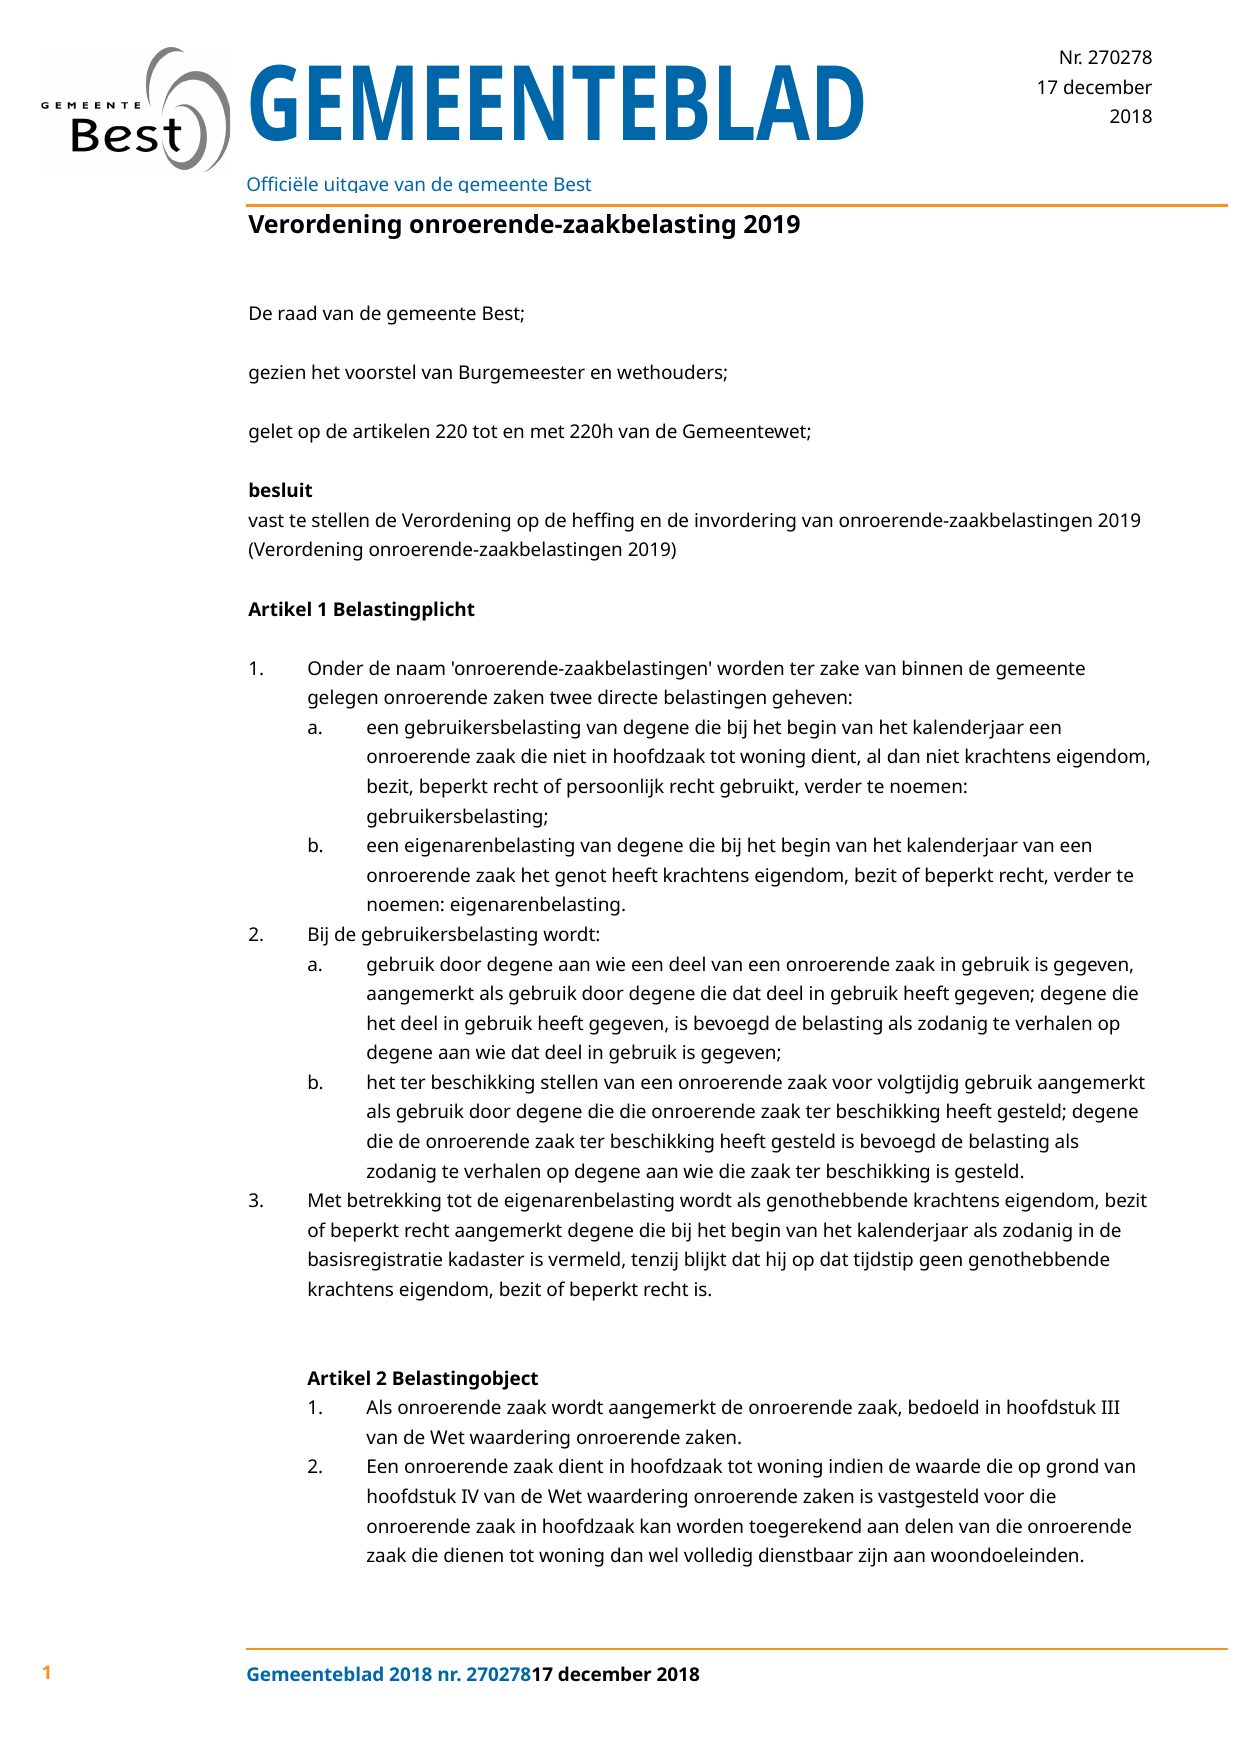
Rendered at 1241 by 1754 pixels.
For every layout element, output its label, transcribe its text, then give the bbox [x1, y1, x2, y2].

text Artikel 1 Belastingplicht [248, 596, 1152, 621]
list Onder de naam 'onroerende-zaakbelastingen' worden ter zake van binnen de gemeente gelegen onroerende zaken twee directe belastingen geheven: [248, 655, 1152, 710]
text besluit [248, 477, 1152, 503]
text vast te stellen de Verordening op de heffing en de invordering van onroerende-zaakbelastingen 2019 (Verordening onroerende-zaakbelastingen 2019) [248, 507, 1152, 562]
list Als onroerende zaak wordt aangemerkt de onroerende zaak, bedoeld in hoofdstuk III van de Wet waardering onroerende zaken. [307, 1394, 1152, 1450]
text Verordening onroerende-zaakbelasting 2019 [248, 207, 1152, 241]
list Artikel 2 Belastingobject [248, 1365, 1152, 1391]
text De raad van de gemeente Best; [248, 300, 1152, 326]
text gezien het voorstel van Burgemeester en wethouders; [248, 359, 1152, 385]
list een gebruikersbelasting van degene die bij het begin van het kalenderjaar een onroerende zaak die niet in hoofdzaak tot woning dient, al dan niet krachtens eigendom, bezit, beperkt recht of persoonlijk recht gebruikt, verder te noemen: gebruikersbelasting; [307, 714, 1152, 828]
list een eigenarenbelasting van degene die bij het begin van het kalenderjaar van een onroerende zaak het genot heeft krachtens eigendom, bezit of beperkt recht, verder te noemen: eigenarenbelasting. [307, 832, 1152, 917]
list gebruik door degene aan wie een deel van een onroerende zaak in gebruik is gegeven, aangemerkt als gebruik door degene die dat deel in gebruik heeft gegeven; degene die het deel in gebruik heeft gegeven, is bevoegd de belasting als zodanig te verhalen op degene aan wie dat deel in gebruik is gegeven; [307, 951, 1152, 1065]
picture [41, 47, 231, 172]
list Met betrekking tot de eigenarenbelasting wordt als genothebbende krachtens eigendom, bezit of beperkt recht aangemerkt degene die bij het begin van het kalenderjaar als zodanig in de basisregistratie kadaster is vermeld, tenzij blijkt dat hij op dat tijdstip geen genothebbende krachtens eigendom, bezit of beperkt recht is. [248, 1187, 1152, 1302]
list het ter beschikking stellen van een onroerende zaak voor volgtijdig gebruik aangemerkt als gebruik door degene die die onroerende zaak ter beschikking heeft gesteld; degene die de onroerende zaak ter beschikking heeft gesteld is bevoegd de belasting als zodanig te verhalen op degene aan wie die zaak ter beschikking is gesteld. [307, 1069, 1152, 1183]
text gelet op de artikelen 220 tot en met 220h van de Gemeentewet; [248, 418, 1152, 444]
list Een onroerende zaak dient in hoofdzaak tot woning indien de waarde die op grond van hoofdstuk IV van de Wet waardering onroerende zaken is vastgesteld voor die onroerende zaak in hoofdzaak kan worden toegerekend aan delen van die onroerende zaak die dienen tot woning dan wel volledig dienstbaar zijn aan woondoeleinden. [307, 1454, 1152, 1568]
list Bij de gebruikersbelasting wordt: [248, 921, 1152, 947]
